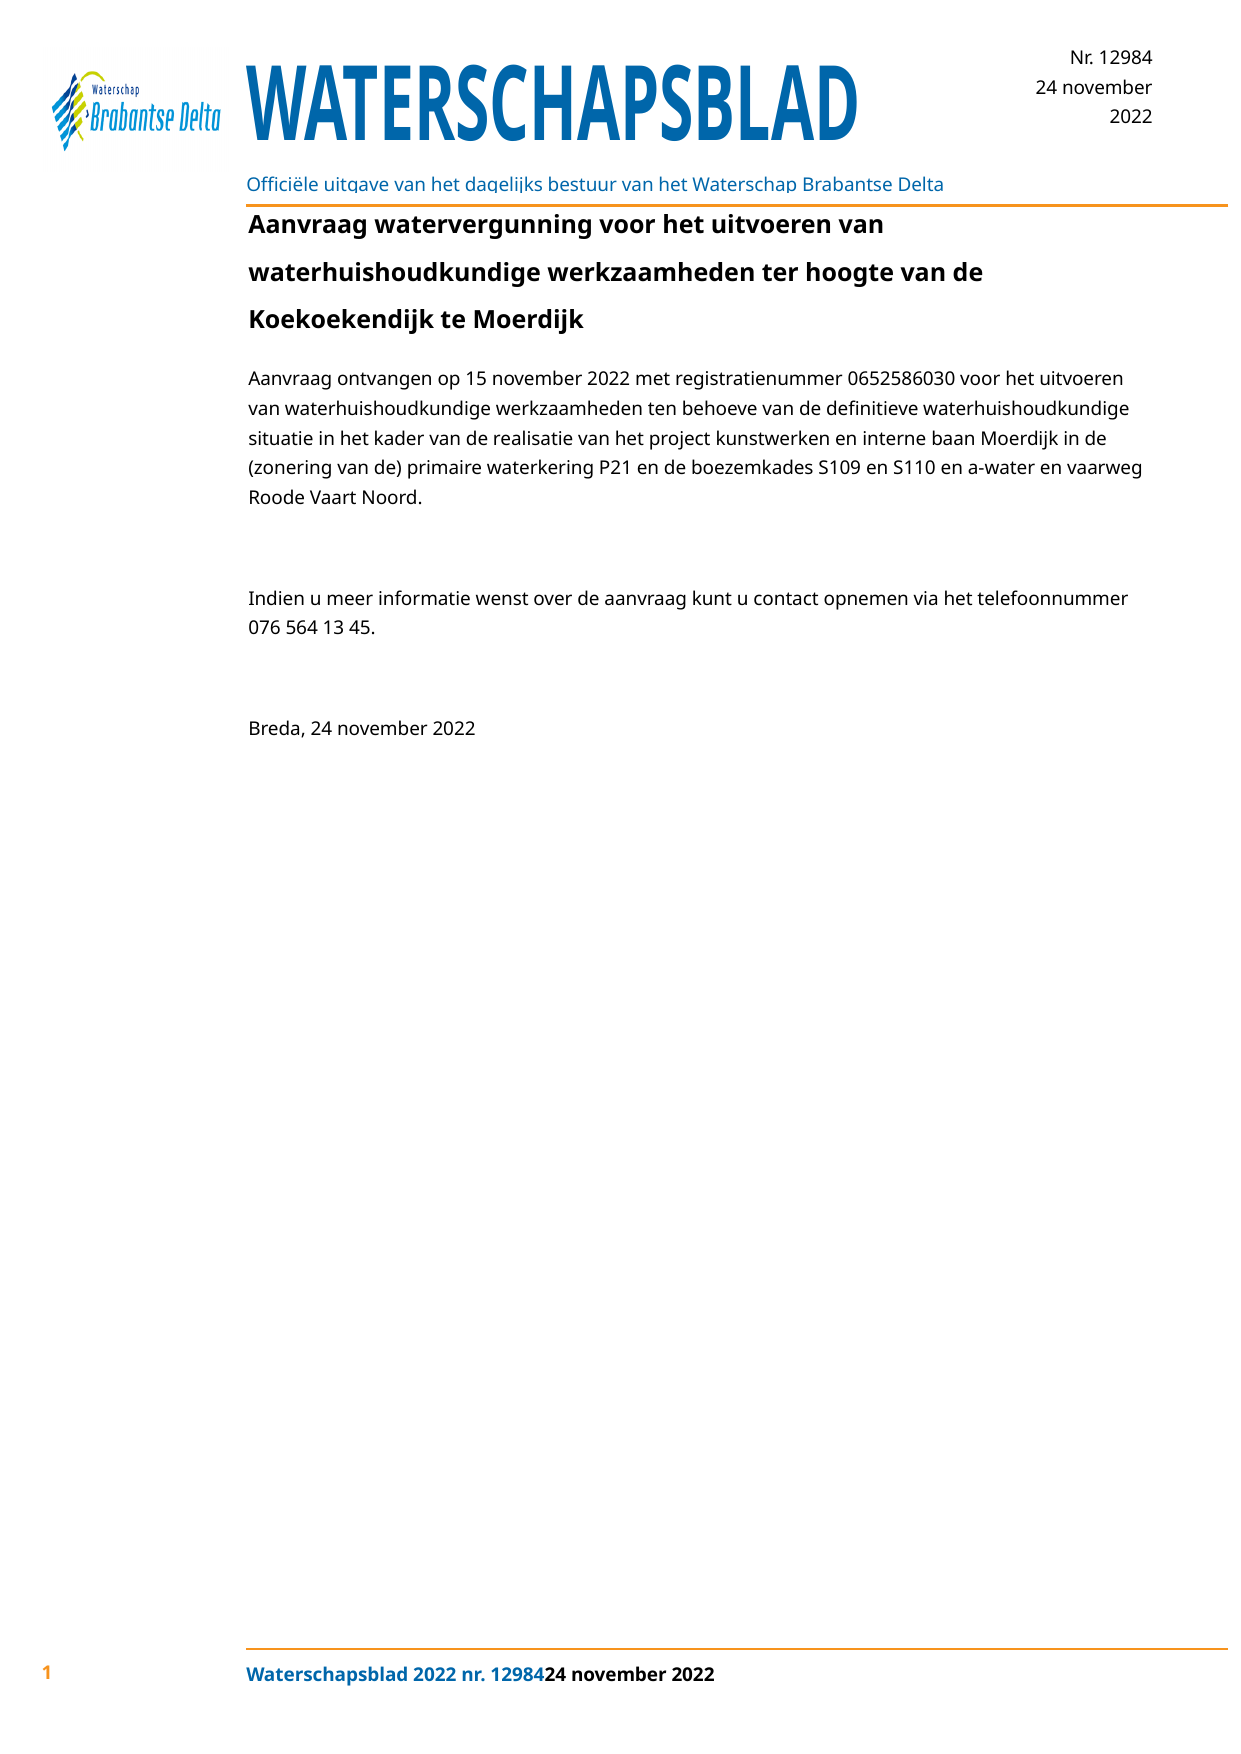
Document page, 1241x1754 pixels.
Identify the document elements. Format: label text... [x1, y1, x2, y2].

picture [41, 47, 231, 172]
text Indien u meer informatie wenst over de aanvraag kunt u contact opnemen via het telefoonnummer 076 564 13 45. [248, 585, 1152, 640]
text Aanvraag ontvangen op 15 november 2022 met registratienummer 0652586030 voor het uitvoeren van waterhuishoudkundige werkzaamheden ten behoeve van de definitieve waterhuishoudkundige situatie in het kader van de realisatie van het project kunstwerken en interne baan Moerdijk in de (zonering van de) primaire waterkering P21 en de boezemkades S109 en S110 en a-water en vaarweg Roode Vaart Noord. [248, 366, 1152, 509]
text Aanvraag watervergunning voor het uitvoeren van waterhuishoudkundige werkzaamheden ter hoogte van de Koekoekendijk te Moerdijk [248, 207, 1152, 336]
text Breda, 24 november 2022 [248, 715, 1152, 741]
